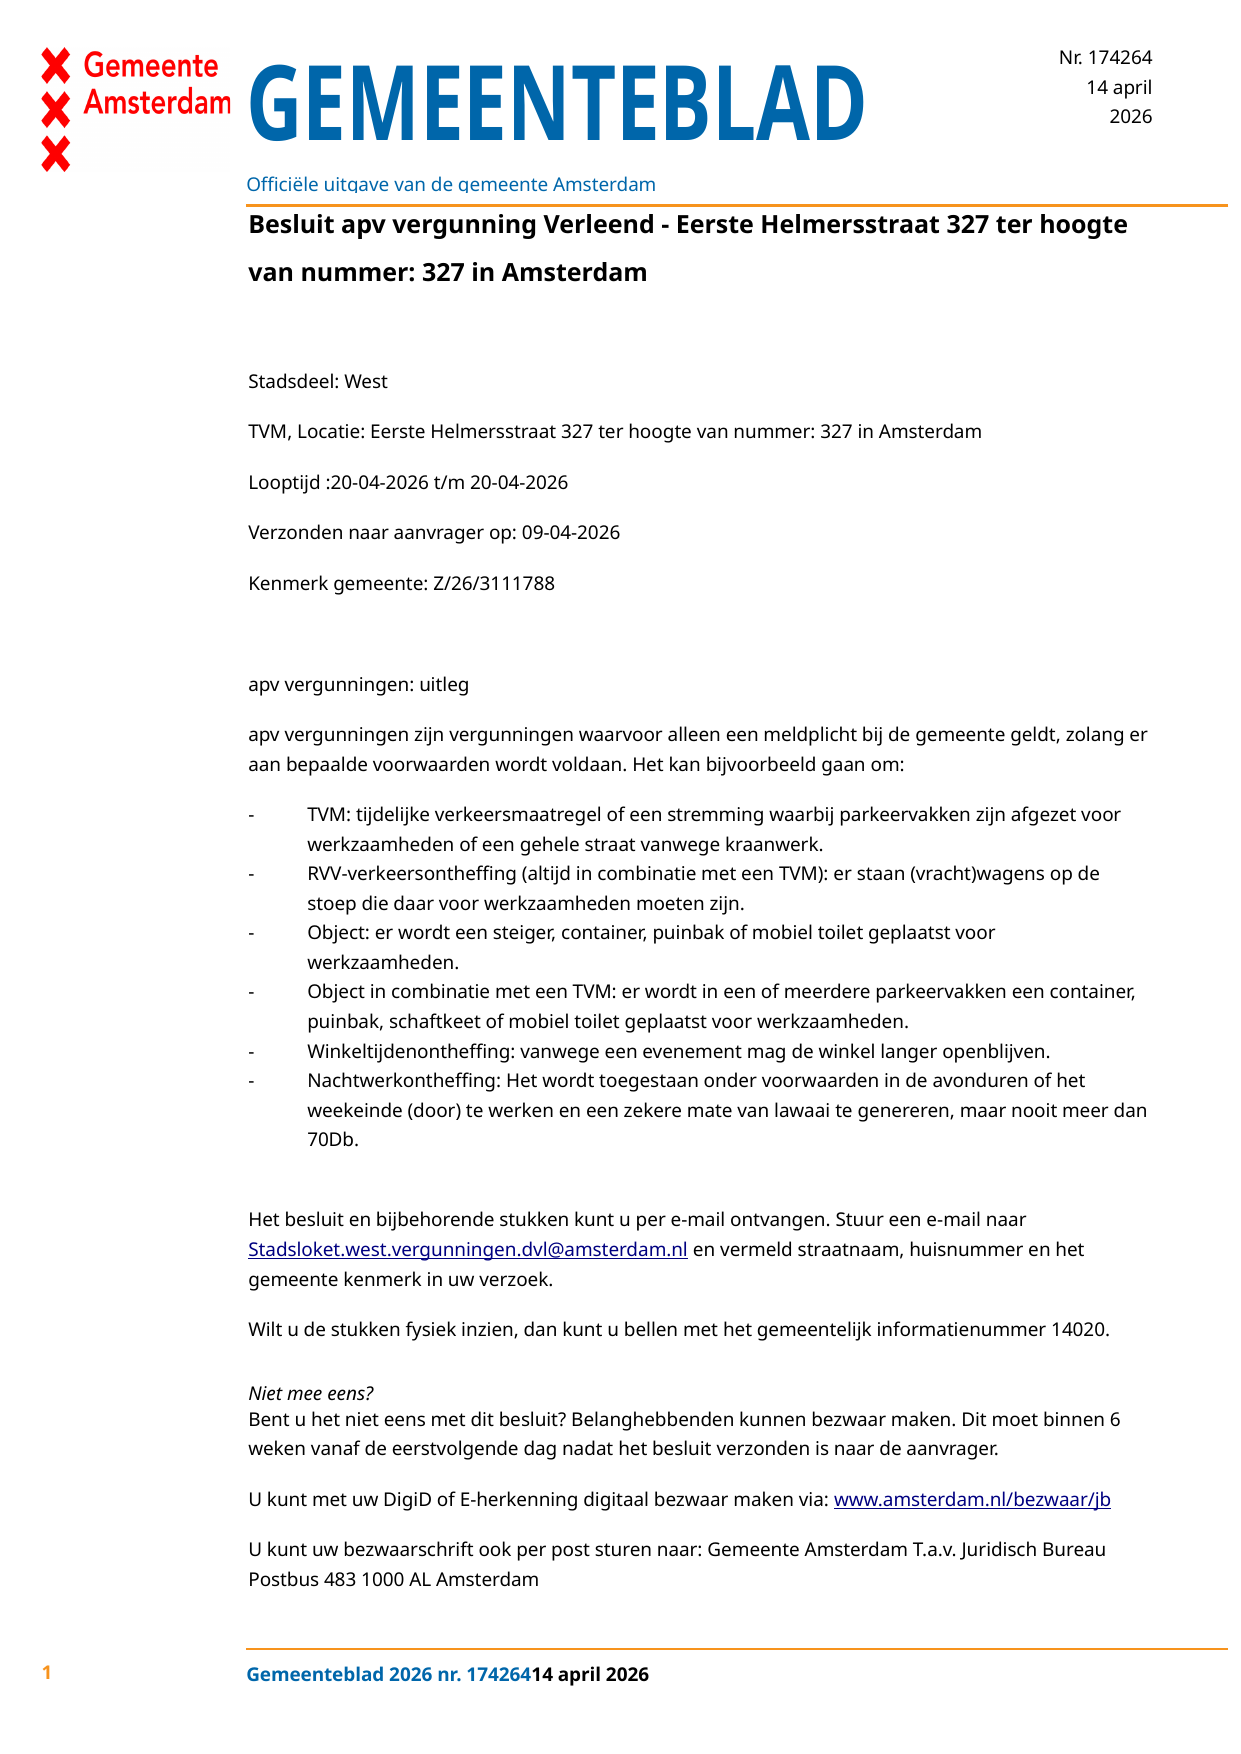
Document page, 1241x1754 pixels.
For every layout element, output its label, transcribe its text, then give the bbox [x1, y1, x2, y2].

text Verzonden naar aanvrager op: 09-04-2026 [248, 519, 1152, 545]
list TVM: tijdelijke verkeersmaatregel of een stremming waarbij parkeervakken zijn afgezet voor werkzaamheden of een gehele straat vanwege kraanwerk. [248, 801, 1152, 857]
text apv vergunningen zijn vergunningen waarvoor alleen een meldplicht bij de gemeente geldt, zolang er aan bepaalde voorwaarden wordt voldaan. Het kan bijvoorbeeld gaan om: [248, 721, 1152, 777]
text Niet mee eens? [248, 1380, 1152, 1406]
text Het besluit en bijbehorende stukken kunt u per e-mail ontvangen. Stuur een e-mail naar Stadsloket.west.vergunningen.dvl@amsterdam.nl en vermeld straatnaam, huisnummer en het gemeente kenmerk in uw verzoek. [248, 1207, 1152, 1292]
text Bent u het niet eens met dit besluit? Belanghebbenden kunnen bezwaar maken. Dit moet binnen 6 weken vanaf de eerstvolgende dag nadat het besluit verzonden is naar de aanvrager. [248, 1406, 1152, 1461]
text Wilt u de stukken fysiek inzien, dan kunt u bellen met het gemeentelijk informatienummer 14020. [248, 1316, 1152, 1342]
text TVM, Locatie: Eerste Helmersstraat 327 ter hoogte van nummer: 327 in Amsterdam [248, 419, 1152, 444]
list Winkeltijdenontheffing: vanwege een evenement mag de winkel langer openblijven. [248, 1038, 1152, 1064]
text U kunt met uw DigiD of E-herkenning digitaal bezwaar maken via: www.amsterdam.nl/bezwaar/jb [248, 1486, 1152, 1512]
text Looptijd :20-04-2026 t/m 20-04-2026 [248, 469, 1152, 495]
list Object: er wordt een steiger, container, puinbak of mobiel toilet geplaatst voor werkzaamheden. [248, 919, 1152, 975]
text Stadsdeel: West [248, 368, 1152, 394]
list Nachtwerkontheffing: Het wordt toegestaan onder voorwaarden in de avonduren of het weekeinde (door) te werken en een zekere mate van lawaai te genereren, maar nooit meer dan 70Db. [248, 1067, 1152, 1152]
text Besluit apv vergunning Verleend - Eerste Helmersstraat 327 ter hoogte van nummer: 327 in Amsterdam [248, 207, 1152, 288]
text Kenmerk gemeente: Z/26/3111788 [248, 570, 1152, 596]
text apv vergunningen: uitleg [248, 671, 1152, 697]
list RVV-verkeersontheffing (altijd in combinatie met een TVM): er staan (vracht)wagens op de stoep die daar voor werkzaamheden moeten zijn. [248, 860, 1152, 916]
list Object in combinatie met een TVM: er wordt in een of meerdere parkeervakken een container, puinbak, schaftkeet of mobiel toilet geplaatst voor werkzaamheden. [248, 979, 1152, 1034]
picture [41, 47, 231, 172]
text U kunt uw bezwaarschrift ook per post sturen naar: Gemeente Amsterdam T.a.v. Juridisch Bureau Postbus 483 1000 AL Amsterdam [248, 1536, 1152, 1592]
